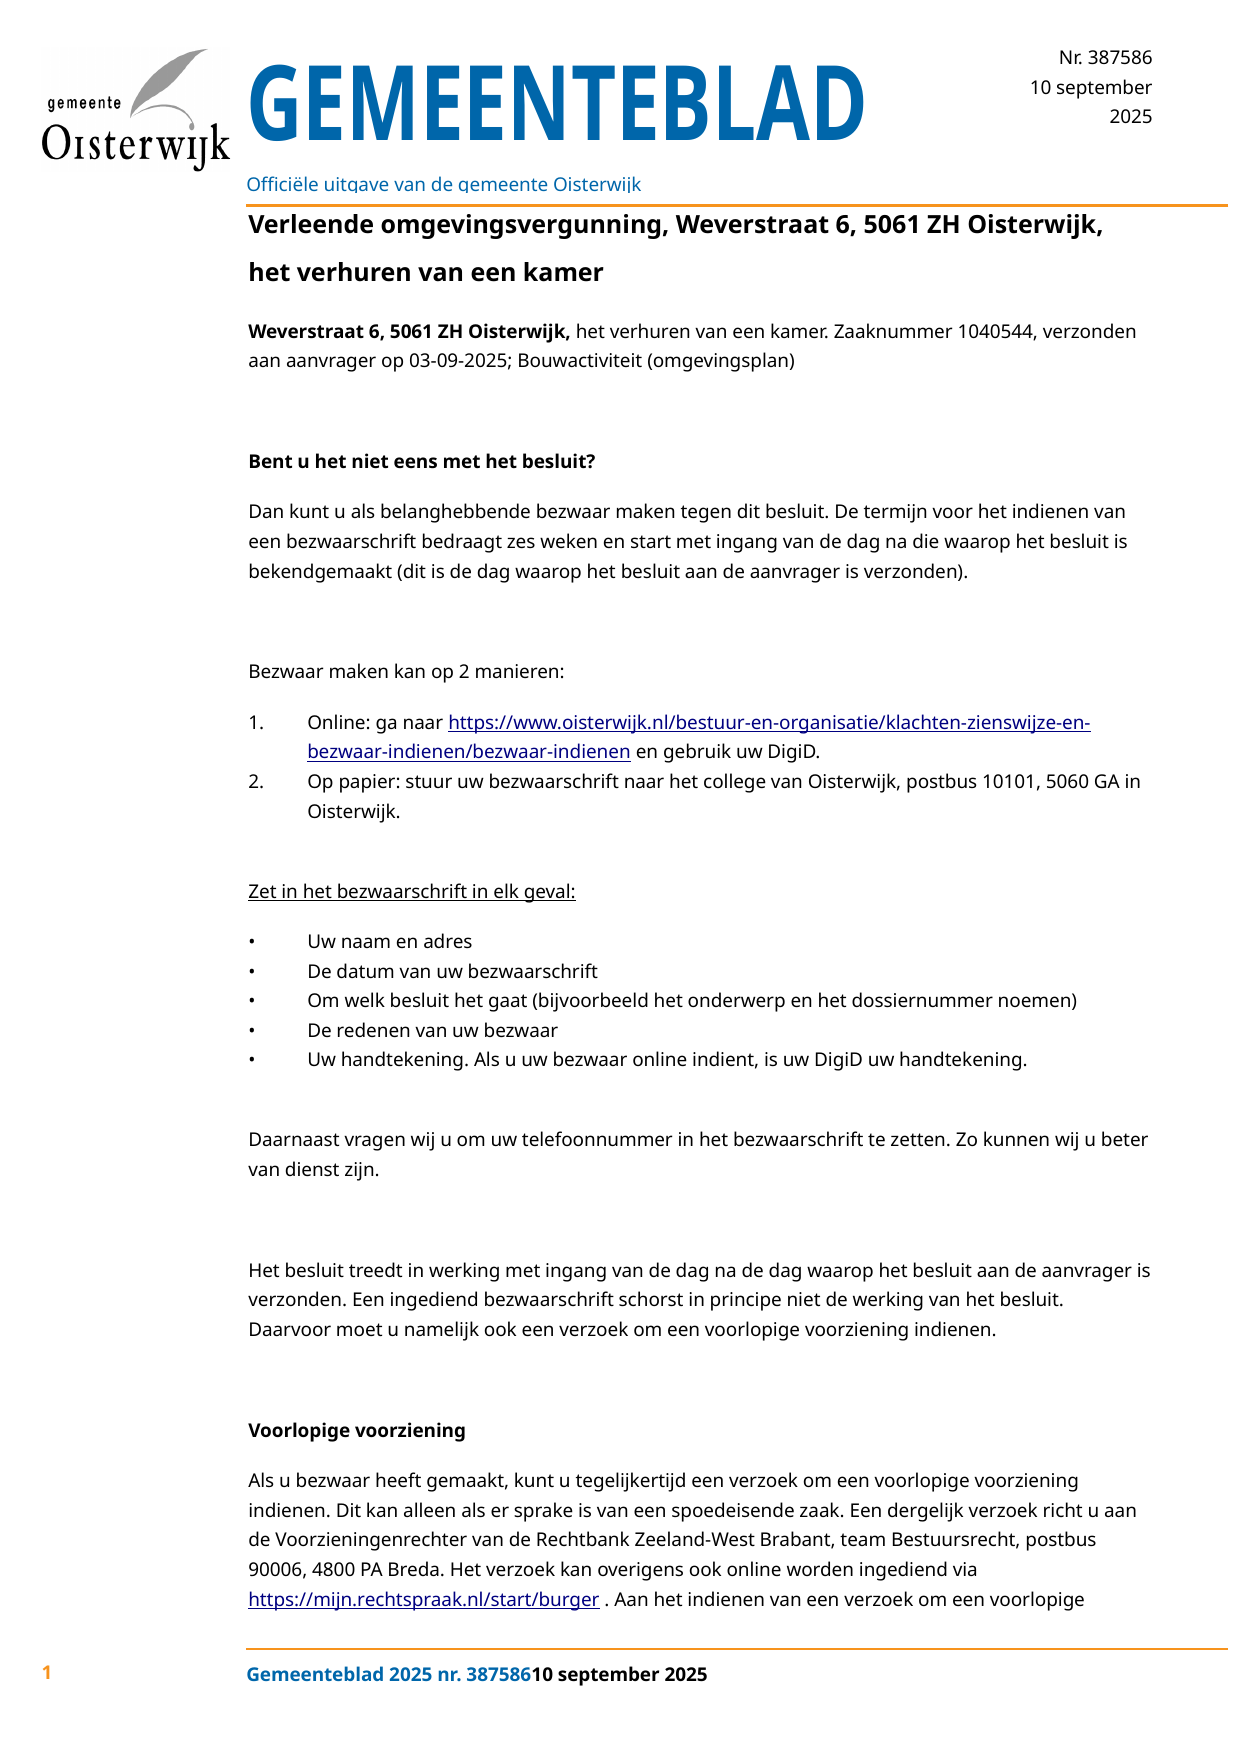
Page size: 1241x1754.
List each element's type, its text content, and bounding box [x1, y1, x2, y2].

text Dan kunt u als belanghebbende bezwaar maken tegen dit besluit. De termijn voor het indienen van een bezwaarschrift bedraagt zes weken en start met ingang van de dag na die waarop het besluit is bekendgemaakt (dit is de dag waarop het besluit aan de aanvrager is verzonden). [248, 499, 1152, 584]
list Online: ga naar https://www.oisterwijk.nl/bestuur-en-organisatie/klachten-zienswijze-en-bezwaar-indienen/bezwaar-indienen en gebruik uw DigiD. [248, 709, 1152, 764]
list Uw handtekening. Als u uw bezwaar online indient, is uw DigiD uw handtekening. [248, 1047, 1152, 1072]
text Zet in het bezwaarschrift in elk geval: [248, 878, 1152, 904]
text Het besluit treedt in werking met ingang van de dag na de dag waarop het besluit aan de aanvrager is verzonden. Een ingediend bezwaarschrift schorst in principe niet de werking van het besluit. Daarvoor moet u namelijk ook een verzoek om een voorlopige voorziening indienen. [248, 1257, 1152, 1342]
text Bent u het niet eens met het besluit? [248, 448, 1152, 474]
picture [41, 47, 231, 172]
text Weverstraat 6, 5061 ZH Oisterwijk, het verhuren van een kamer. Zaaknummer 1040544, verzonden aan aanvrager op 03-09-2025; Bouwactiviteit (omgevingsplan) [248, 318, 1152, 373]
list Uw naam en adres [248, 928, 1152, 954]
text Voorlopige voorziening [248, 1417, 1152, 1443]
text Daarnaast vragen wij u om uw telefoonnummer in het bezwaarschrift te zetten. Zo kunnen wij u beter van dienst zijn. [248, 1127, 1152, 1182]
list De redenen van uw bezwaar [248, 1017, 1152, 1043]
list Op papier: stuur uw bezwaarschrift naar het college van Oisterwijk, postbus 10101, 5060 GA in Oisterwijk. [248, 768, 1152, 824]
text Als u bezwaar heeft gemaakt, kunt u tegelijkertijd een verzoek om een voorlopige voorziening indienen. Dit kan alleen als er sprake is van een spoedeisende zaak. Een dergelijk verzoek richt u aan de Voorzieningenrechter van de Rechtbank Zeeland-West Brabant, team Bestuursrecht, postbus 90006, 4800 PA Breda. Het verzoek kan overigens ook online worden ingediend via https://mijn.rechtspraak.nl/start/burger . Aan het indienen van een verzoek om een voorlopige [248, 1467, 1152, 1612]
text Bezwaar maken kan op 2 manieren: [248, 659, 1152, 684]
list De datum van uw bezwaarschrift [248, 958, 1152, 984]
list Om welk besluit het gaat (bijvoorbeeld het onderwerp en het dossiernummer noemen) [248, 987, 1152, 1013]
text Verleende omgevingsvergunning, Weverstraat 6, 5061 ZH Oisterwijk, het verhuren van een kamer [248, 207, 1152, 288]
